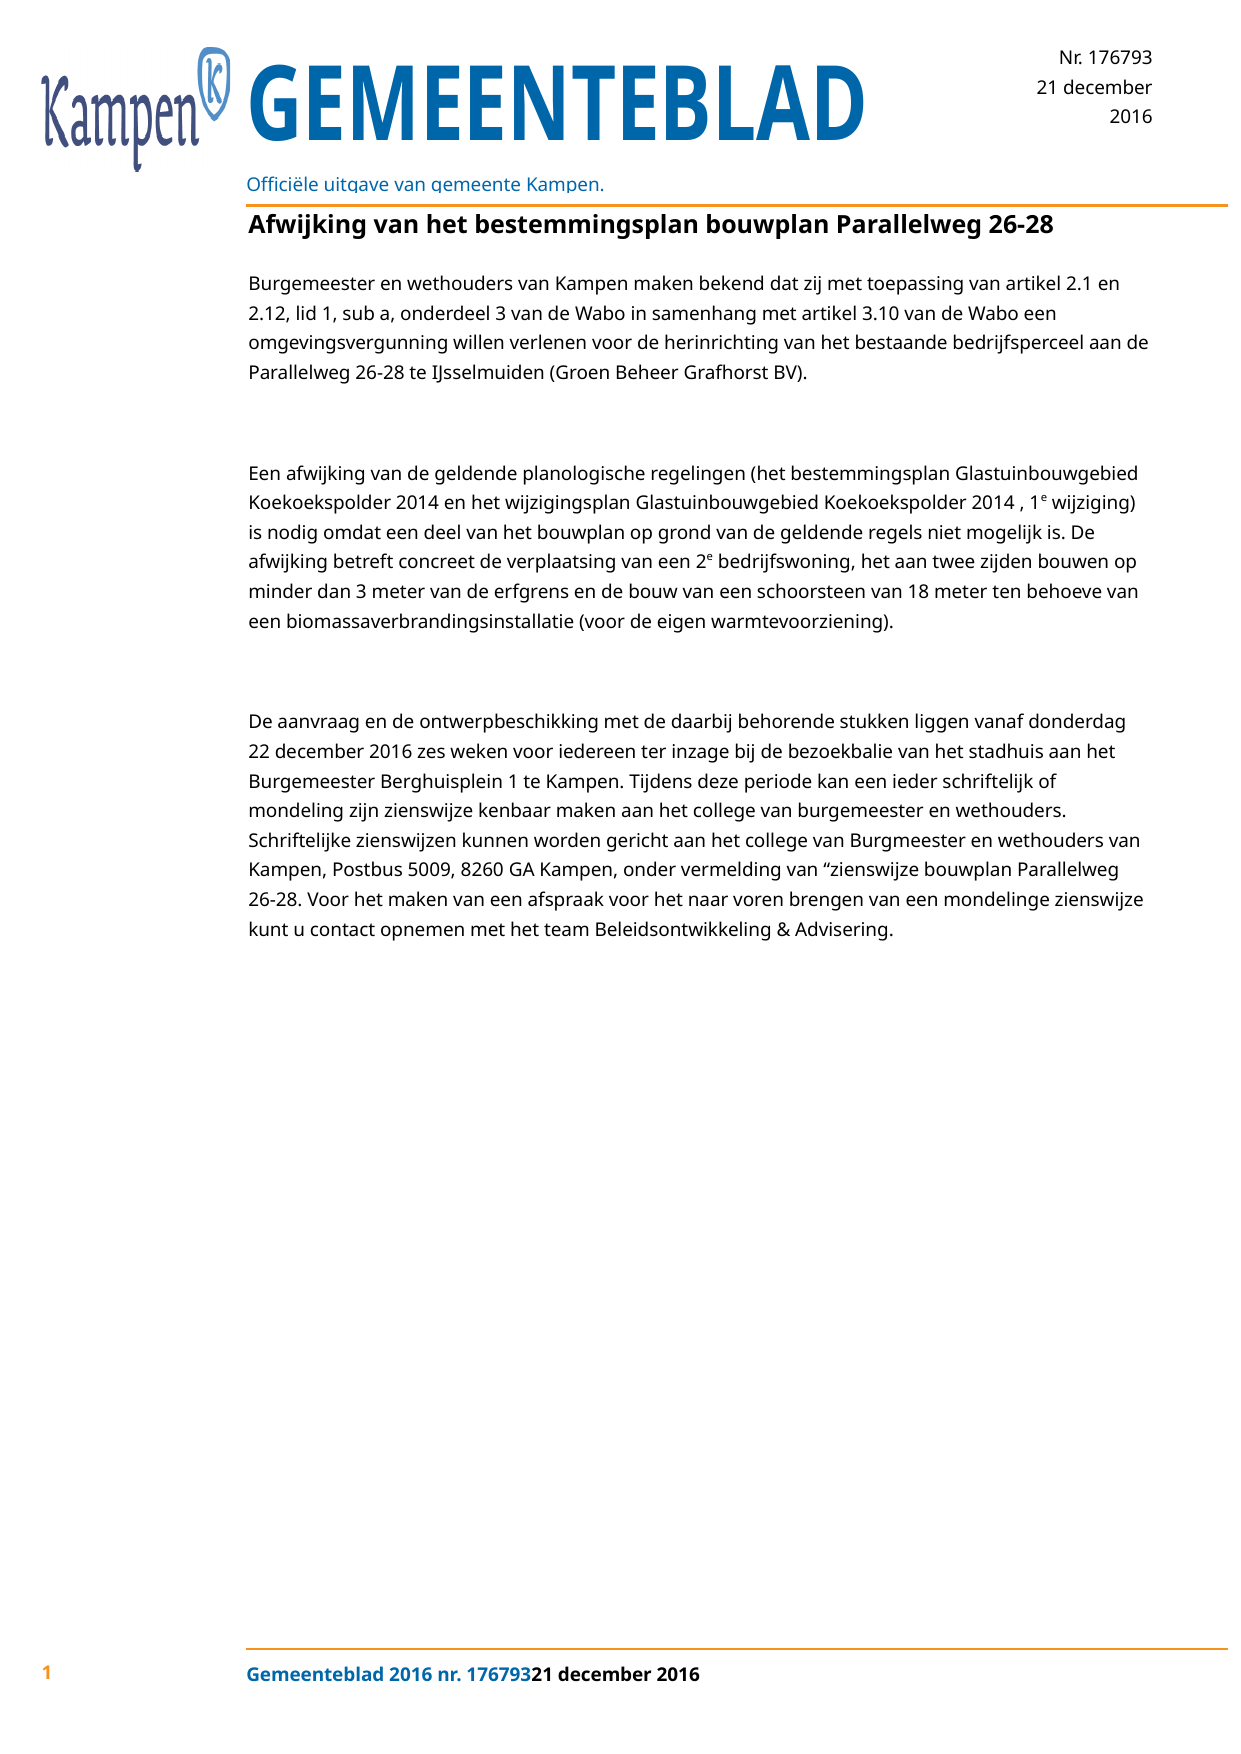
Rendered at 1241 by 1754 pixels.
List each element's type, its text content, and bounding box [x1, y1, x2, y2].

text Burgemeester en wethouders van Kampen maken bekend dat zij met toepassing van artikel 2.1 en 2.12, lid 1, sub a, onderdeel 3 van de Wabo in samenhang met artikel 3.10 van de Wabo een omgevingsvergunning willen verlenen voor de herinrichting van het bestaande bedrijfsperceel aan de Parallelweg 26-28 te IJsselmuiden (Groen Beheer Grafhorst BV). [248, 270, 1152, 385]
text Een afwijking van de geldende planologische regelingen (het bestemmingsplan Glastuinbouwgebied Koekoekspolder 2014 en het wijzigingsplan Glastuinbouwgebied Koekoekspolder 2014 , 1e wijziging) is nodig omdat een deel van het bouwplan op grond van de geldende regels niet mogelijk is. De afwijking betreft concreet de verplaatsing van een 2e bedrijfswoning, het aan twee zijden bouwen op minder dan 3 meter van de erfgrens en de bouw van een schoorsteen van 18 meter ten behoeve van een biomassaverbrandingsinstallatie (voor de eigen warmtevoorziening). [248, 460, 1152, 633]
text De aanvraag en de ontwerpbeschikking met de daarbij behorende stukken liggen vanaf donderdag 22 december 2016 zes weken voor iedereen ter inzage bij de bezoekbalie van het stadhuis aan het Burgemeester Berghuisplein 1 te Kampen. Tijdens deze periode kan een ieder schriftelijk of mondeling zijn zienswijze kenbaar maken aan het college van burgemeester en wethouders. Schriftelijke zienswijzen kunnen worden gericht aan het college van Burgmeester en wethouders van Kampen, Postbus 5009, 8260 GA Kampen, onder vermelding van “zienswijze bouwplan Parallelweg 26-28. Voor het maken van een afspraak voor het naar voren brengen van een mondelinge zienswijze kunt u contact opnemen met het team Beleidsontwikkeling & Advisering. [248, 709, 1152, 941]
picture [41, 47, 231, 172]
text Afwijking van het bestemmingsplan bouwplan Parallelweg 26-28 [248, 207, 1152, 241]
